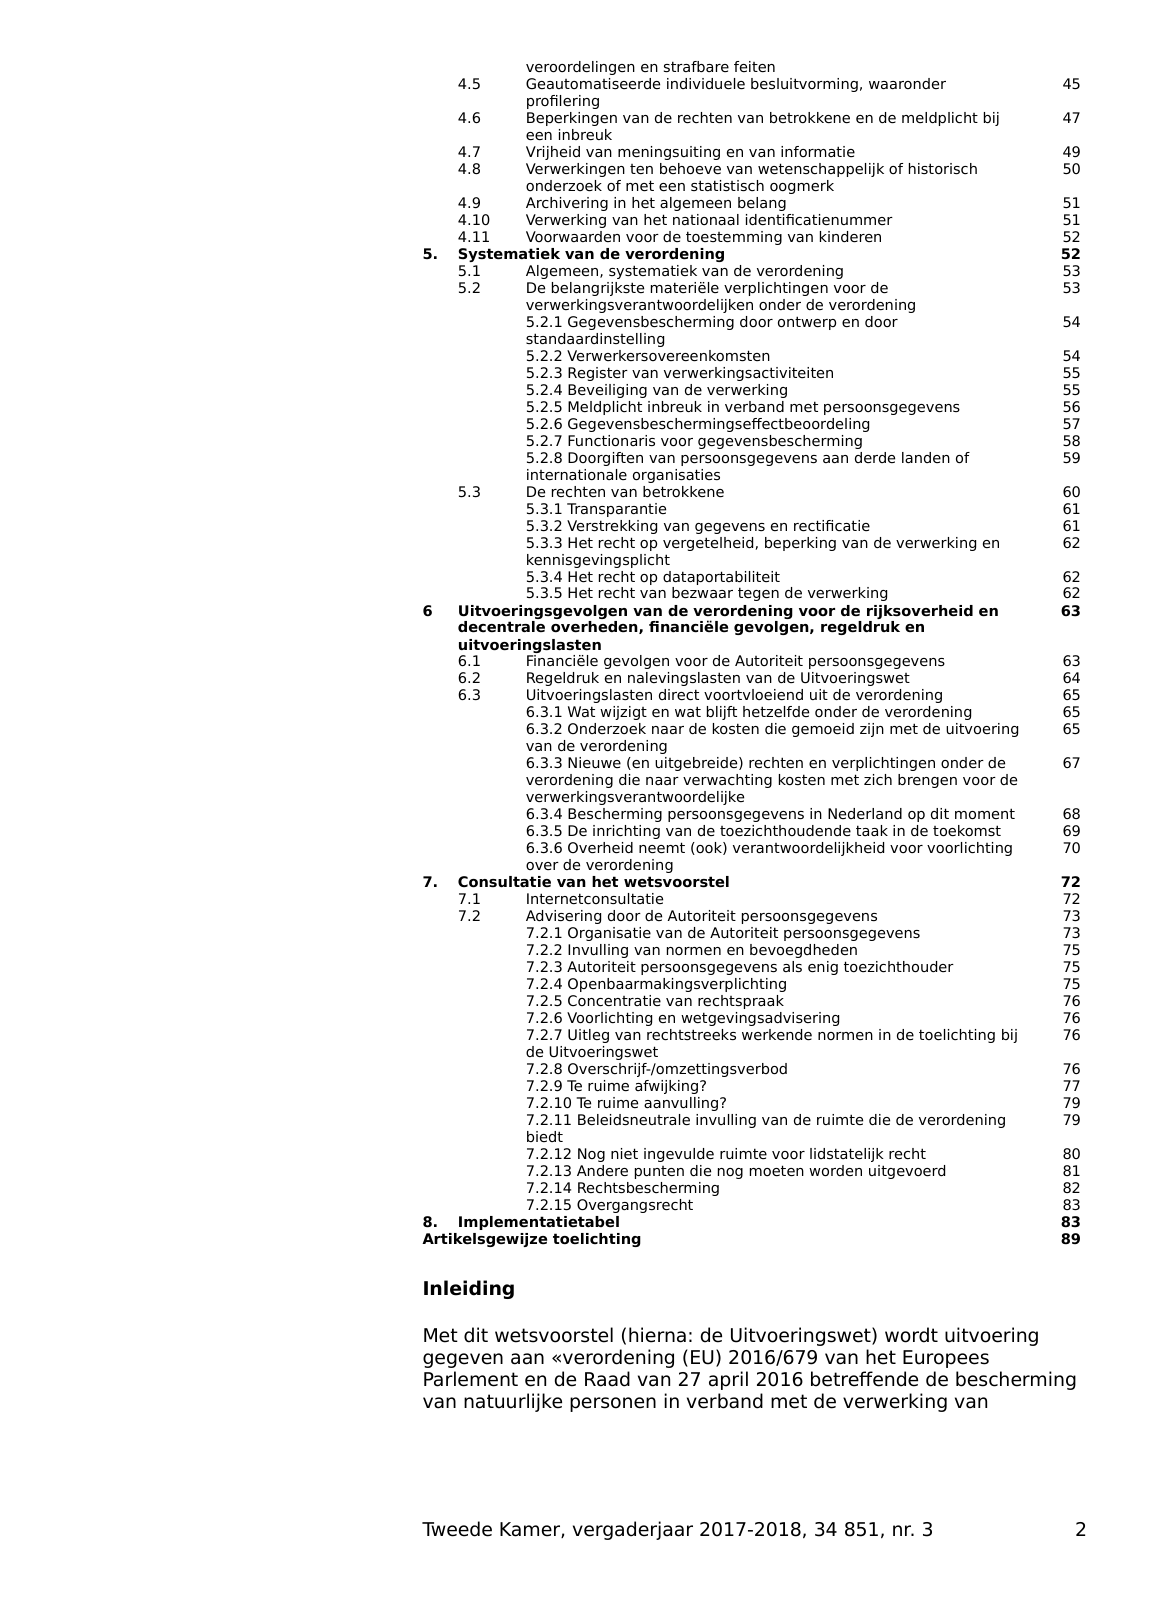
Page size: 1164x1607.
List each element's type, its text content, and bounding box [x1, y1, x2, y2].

table_cell 76 [1028, 1061, 1087, 1078]
table_cell 5. [422, 246, 452, 263]
table_cell [422, 704, 452, 721]
table_cell [452, 59, 520, 76]
table_cell 5.2.2 Verwerkersovereenkomsten [520, 348, 1027, 365]
table_cell 6.3.1 Wat wijzigt en wat blijft hetzelfde onder de verordening [520, 704, 1027, 721]
table_cell [422, 585, 452, 602]
table_cell 7.2.10 Te ruime aanvulling? [520, 1095, 1027, 1112]
table_cell [452, 976, 520, 993]
table_cell 45 [1028, 76, 1087, 110]
table_cell 7.2.5 Concentratie van rechtspraak [520, 993, 1027, 1010]
table_cell [452, 314, 520, 348]
table_cell 60 [1028, 484, 1087, 501]
table_cell [422, 229, 452, 246]
table_cell [452, 585, 520, 602]
table_cell 89 [1028, 1231, 1087, 1248]
table_cell 8. [422, 1214, 452, 1231]
table_cell [422, 806, 452, 823]
table_cell [422, 891, 452, 908]
table_cell 7.2.2 Invulling van normen en bevoegdheden [520, 942, 1027, 959]
table_cell [422, 433, 452, 449]
table_cell Internetconsultatie [520, 891, 1027, 908]
table_cell 5.2.3 Register van verwerkingsactiviteiten [520, 365, 1027, 382]
table_cell 62 [1028, 569, 1087, 585]
table_cell [422, 535, 452, 568]
table_cell 5.2.4 Beveiliging van de verwerking [520, 382, 1027, 399]
table_cell 7.2.14 Rechtsbescherming [520, 1180, 1027, 1197]
table_cell 81 [1028, 1163, 1087, 1180]
table_cell 49 [1028, 144, 1087, 161]
table_cell 79 [1028, 1095, 1087, 1112]
table_cell 5.3.4 Het recht op dataportabiliteit [520, 569, 1027, 585]
table_cell [452, 959, 520, 976]
table_cell 53 [1028, 263, 1087, 280]
table_cell [422, 144, 452, 161]
table_cell 7.2.1 Organisatie van de Autoriteit persoonsgegevens [520, 925, 1027, 942]
table_cell 63 [1028, 603, 1087, 653]
table_cell 57 [1028, 416, 1087, 433]
table_cell [422, 1061, 452, 1078]
table_cell 4.5 [452, 76, 520, 110]
table_cell 65 [1028, 687, 1087, 704]
table_cell [422, 1146, 452, 1163]
table_cell 75 [1028, 959, 1087, 976]
table_cell [452, 1180, 520, 1197]
table_cell [422, 569, 452, 585]
table_cell 83 [1028, 1214, 1087, 1231]
table_cell [422, 721, 452, 755]
table_cell 6.3.5 De inrichting van de toezichthoudende taak in de toekomst [520, 823, 1027, 840]
table_cell 5.1 [452, 263, 520, 280]
table_cell 51 [1028, 195, 1087, 212]
table_cell [422, 755, 452, 806]
table_cell 7.2.8 Overschrijf-/omzettingsverbod [520, 1061, 1027, 1078]
table_cell 75 [1028, 976, 1087, 993]
table_cell 73 [1028, 908, 1087, 925]
table_cell 7.2.12 Nog niet ingevulde ruimte voor lidstatelijk recht [520, 1146, 1027, 1163]
table_cell [452, 569, 520, 585]
table_cell [452, 1078, 520, 1095]
table_cell [452, 433, 520, 449]
table_cell [452, 704, 520, 721]
table_cell Verwerkingen ten behoeve van wetenschappelijk of historisch onderzoek of met een statistisch oogmerk [520, 161, 1027, 195]
table_cell [422, 76, 452, 110]
table_cell Geautomatiseerde individuele besluitvorming, waaronder profilering [520, 76, 1027, 110]
table_cell Archivering in het algemeen belang [520, 195, 1027, 212]
table_cell 7.2.3 Autoriteit persoonsgegevens als enig toezichthouder [520, 959, 1027, 976]
table_cell Algemeen, systematiek van de verordening [520, 263, 1027, 280]
table_cell 76 [1028, 1027, 1087, 1061]
table_cell [422, 382, 452, 399]
table_cell 79 [1028, 1112, 1087, 1146]
table_cell 72 [1028, 891, 1087, 908]
table_cell Implementatietabel [452, 1214, 1027, 1231]
table_cell [452, 382, 520, 399]
table_cell [422, 925, 452, 942]
table_cell [422, 1010, 452, 1027]
table_cell 4.9 [452, 195, 520, 212]
table_cell 5.2.5 Meldplicht inbreuk in verband met persoonsgegevens [520, 399, 1027, 416]
table_cell [422, 670, 452, 687]
table_cell 61 [1028, 518, 1087, 534]
table_cell [452, 925, 520, 942]
table_cell [452, 450, 520, 483]
table_cell 6.3.6 Overheid neemt (ook) verantwoordelijkheid voor voorlichting over de verordening [520, 840, 1027, 874]
table_cell 72 [1028, 874, 1087, 891]
table_cell 82 [1028, 1180, 1087, 1197]
table_cell [422, 653, 452, 670]
table_cell 73 [1028, 925, 1087, 942]
table_cell 51 [1028, 212, 1087, 229]
table_cell Vrijheid van meningsuiting en van informatie [520, 144, 1027, 161]
table_cell 5.3.2 Verstrekking van gegevens en rectificatie [520, 518, 1027, 534]
table_cell 63 [1028, 653, 1087, 670]
table_cell [422, 687, 452, 704]
table_cell [422, 1197, 452, 1214]
table_cell [422, 110, 452, 144]
table_cell [422, 976, 452, 993]
table_cell 58 [1028, 433, 1087, 449]
table_cell 7. [422, 874, 452, 891]
table_cell 4.10 [452, 212, 520, 229]
table_cell [452, 823, 520, 840]
table_cell 6.3.4 Bescherming persoonsgegevens in Nederland op dit moment [520, 806, 1027, 823]
table_cell Consultatie van het wetsvoorstel [452, 874, 1027, 891]
table_cell [422, 365, 452, 382]
table_cell 6 [422, 603, 452, 653]
table_cell 4.6 [452, 110, 520, 144]
table_cell 55 [1028, 365, 1087, 382]
table_cell 65 [1028, 721, 1087, 755]
table_cell Verwerking van het nationaal identificatienummer [520, 212, 1027, 229]
table_cell 5.2.1 Gegevensbescherming door ontwerp en door standaardinstelling [520, 314, 1027, 348]
table_cell [452, 1112, 520, 1146]
table_cell 4.11 [452, 229, 520, 246]
table_cell Systematiek van de verordening [452, 246, 1027, 263]
table_cell Advisering door de Autoriteit persoonsgegevens [520, 908, 1027, 925]
table_cell 5.3.3 Het recht op vergetelheid, beperking van de verwerking en kennisgevingsplicht [520, 535, 1027, 568]
table_cell [422, 840, 452, 874]
table_cell [452, 1027, 520, 1061]
table_cell 69 [1028, 823, 1087, 840]
table_cell [452, 1095, 520, 1112]
table_cell [452, 1061, 520, 1078]
table_cell 54 [1028, 348, 1087, 365]
table_cell [422, 1163, 452, 1180]
table_cell [452, 501, 520, 517]
table_cell 7.2.13 Andere punten die nog moeten worden uitgevoerd [520, 1163, 1027, 1180]
table_cell 50 [1028, 161, 1087, 195]
table_cell [422, 518, 452, 534]
table_cell 54 [1028, 314, 1087, 348]
table_cell [422, 280, 452, 314]
table_cell De belangrijkste materiële verplichtingen voor de verwerkingsverantwoordelijken onder de verordening [520, 280, 1027, 314]
table_cell [422, 59, 452, 76]
table_cell Uitvoeringslasten direct voortvloeiend uit de verordening [520, 687, 1027, 704]
table_cell [422, 959, 452, 976]
table_cell [1028, 59, 1087, 76]
table_cell 68 [1028, 806, 1087, 823]
table_cell [452, 1197, 520, 1214]
table_cell [422, 314, 452, 348]
table_cell [452, 1010, 520, 1027]
table_cell 7.2.7 Uitleg van rechtstreeks werkende normen in de toelichting bij de Uitvoeringswet [520, 1027, 1027, 1061]
table_cell 77 [1028, 1078, 1087, 1095]
table_cell 6.2 [452, 670, 520, 687]
table_cell 62 [1028, 535, 1087, 568]
table_cell 5.2.6 Gegevensbeschermingseffectbeoordeling [520, 416, 1027, 433]
table_cell 5.2 [452, 280, 520, 314]
table_cell 76 [1028, 993, 1087, 1010]
table_cell [422, 993, 452, 1010]
table_cell 6.3.3 Nieuwe (en uitgebreide) rechten en verplichtingen onder de verordening die naar verwachting kosten met zich brengen voor de verwerkingsverantwoordelijke [520, 755, 1027, 806]
table_cell De rechten van betrokkene [520, 484, 1027, 501]
subtitle Inleiding [422, 1278, 1087, 1299]
table_cell [422, 161, 452, 195]
table_cell 70 [1028, 840, 1087, 874]
table_cell 53 [1028, 280, 1087, 314]
table_cell [452, 365, 520, 382]
table_cell [452, 399, 520, 416]
table_cell 67 [1028, 755, 1087, 806]
table_cell Uitvoeringsgevolgen van de verordening voor de rijksoverheid en decentrale overheden, financiële gevolgen, regeldruk en uitvoeringslasten [452, 603, 1027, 653]
table_cell 6.3 [452, 687, 520, 704]
table_cell [422, 1112, 452, 1146]
table_cell 7.2 [452, 908, 520, 925]
table_cell [422, 484, 452, 501]
table_cell [452, 416, 520, 433]
table_cell 62 [1028, 585, 1087, 602]
table_cell 7.2.15 Overgangsrecht [520, 1197, 1027, 1214]
table_cell [452, 348, 520, 365]
text Met dit wetsvoorstel (hierna: de Uitvoeringswet) wordt uitvoering gegeven aan «verordening (EU) 2016/679 van het Europees Parlement en de Raad van 27 april 2016 betreffende de bescherming van natuurlijke personen in verband met de verwerking van [422, 1324, 1087, 1412]
table_cell 80 [1028, 1146, 1087, 1163]
table_cell [452, 721, 520, 755]
table_cell [422, 908, 452, 925]
table_cell [422, 1180, 452, 1197]
table_cell 56 [1028, 399, 1087, 416]
table_cell [452, 1163, 520, 1180]
table_cell 76 [1028, 1010, 1087, 1027]
table_cell [452, 806, 520, 823]
table_cell veroordelingen en strafbare feiten [520, 59, 1027, 76]
table_cell 4.8 [452, 161, 520, 195]
table_cell 7.2.11 Beleidsneutrale invulling van de ruimte die de verordening biedt [520, 1112, 1027, 1146]
table_cell 52 [1028, 246, 1087, 263]
table_cell [422, 195, 452, 212]
table_cell [422, 1095, 452, 1112]
table_cell [422, 399, 452, 416]
table_cell [422, 823, 452, 840]
table_cell [422, 212, 452, 229]
table_cell [452, 942, 520, 959]
table_cell 7.2.6 Voorlichting en wetgevingsadvisering [520, 1010, 1027, 1027]
table_cell [422, 1027, 452, 1061]
table_cell 65 [1028, 704, 1087, 721]
table_cell 59 [1028, 450, 1087, 483]
table_cell Regeldruk en nalevingslasten van de Uitvoeringswet [520, 670, 1027, 687]
table_cell 7.1 [452, 891, 520, 908]
table_cell 4.7 [452, 144, 520, 161]
table_cell Financiële gevolgen voor de Autoriteit persoonsgegevens [520, 653, 1027, 670]
table_cell 52 [1028, 229, 1087, 246]
table_cell [422, 1078, 452, 1095]
table_cell 75 [1028, 942, 1087, 959]
table_cell 47 [1028, 110, 1087, 144]
table_cell 7.2.9 Te ruime afwijking? [520, 1078, 1027, 1095]
table_cell [422, 416, 452, 433]
table_cell [452, 1146, 520, 1163]
table_cell [422, 263, 452, 280]
table_cell 83 [1028, 1197, 1087, 1214]
table_cell 55 [1028, 382, 1087, 399]
table_cell [422, 450, 452, 483]
table_cell 7.2.4 Openbaarmakingsverplichting [520, 976, 1027, 993]
table_cell [452, 535, 520, 568]
table_cell 5.3.5 Het recht van bezwaar tegen de verwerking [520, 585, 1027, 602]
table_cell [422, 348, 452, 365]
table_cell Beperkingen van de rechten van betrokkene en de meldplicht bij een inbreuk [520, 110, 1027, 144]
table_cell [422, 942, 452, 959]
table_cell 5.3 [452, 484, 520, 501]
table_cell 5.2.7 Functionaris voor gegevensbescherming [520, 433, 1027, 449]
table_cell Artikelsgewijze toelichting [422, 1231, 1027, 1248]
table_cell 5.3.1 Transparantie [520, 501, 1027, 517]
table_cell Voorwaarden voor de toestemming van kinderen [520, 229, 1027, 246]
table_cell 64 [1028, 670, 1087, 687]
table_cell [422, 501, 452, 517]
table_cell [452, 518, 520, 534]
table_cell [452, 755, 520, 806]
table_cell [452, 993, 520, 1010]
table_cell [452, 840, 520, 874]
table_cell 5.2.8 Doorgiften van persoonsgegevens aan derde landen of internationale organisaties [520, 450, 1027, 483]
table_cell 6.1 [452, 653, 520, 670]
table_cell 6.3.2 Onderzoek naar de kosten die gemoeid zijn met de uitvoering van de verordening [520, 721, 1027, 755]
table_cell 61 [1028, 501, 1087, 517]
